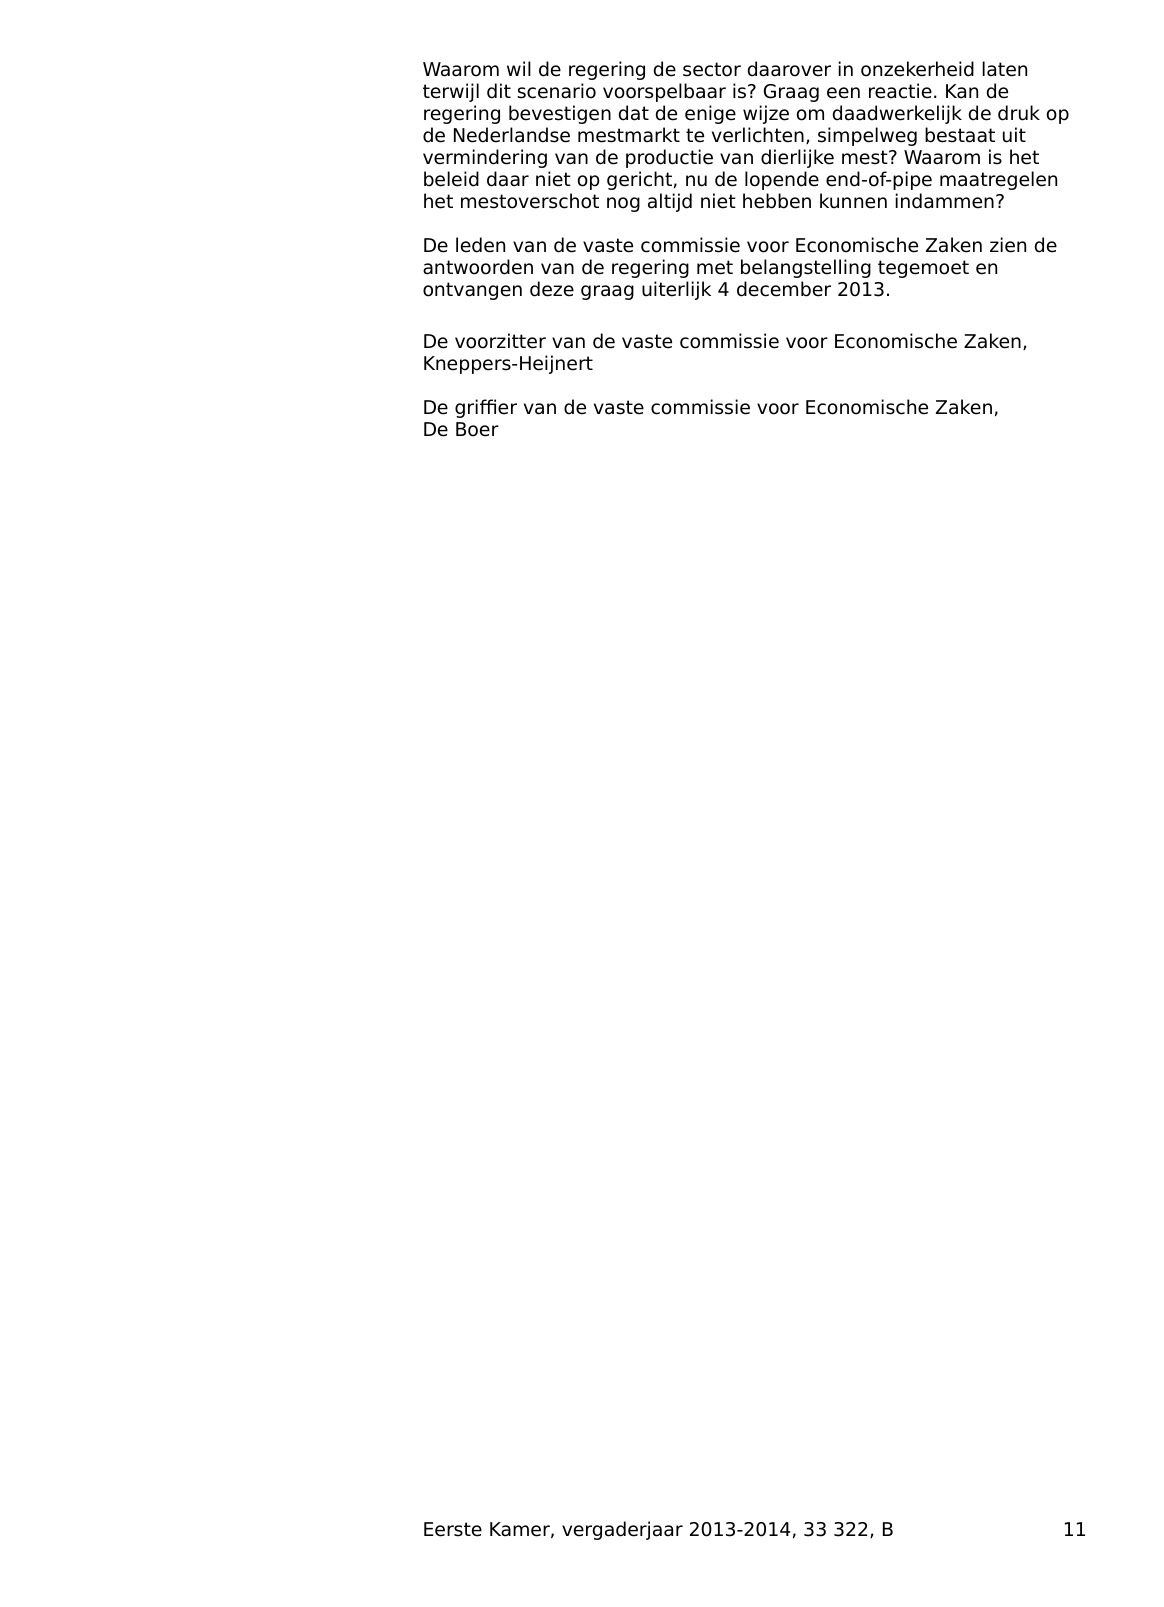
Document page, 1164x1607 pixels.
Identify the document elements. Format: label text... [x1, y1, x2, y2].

text De griffier van de vaste commissie voor Economische Zaken, De Boer [422, 397, 1087, 441]
text Waarom wil de regering de sector daarover in onzekerheid laten terwijl dit scenario voorspelbaar is? Graag een reactie. Kan de regering bevestigen dat de enige wijze om daadwerkelijk de druk op de Nederlandse mestmarkt te verlichten, simpelweg bestaat uit vermindering van de productie van dierlijke mest? Waarom is het beleid daar niet op gericht, nu de lopende end-of-pipe maatregelen het mestoverschot nog altijd niet hebben kunnen indammen? [422, 59, 1087, 213]
text De voorzitter van de vaste commissie voor Economische Zaken, Kneppers-Heijnert [422, 331, 1087, 375]
text De leden van de vaste commissie voor Economische Zaken zien de antwoorden van de regering met belangstelling tegemoet en ontvangen deze graag uiterlijk 4 december 2013. [422, 235, 1087, 301]
